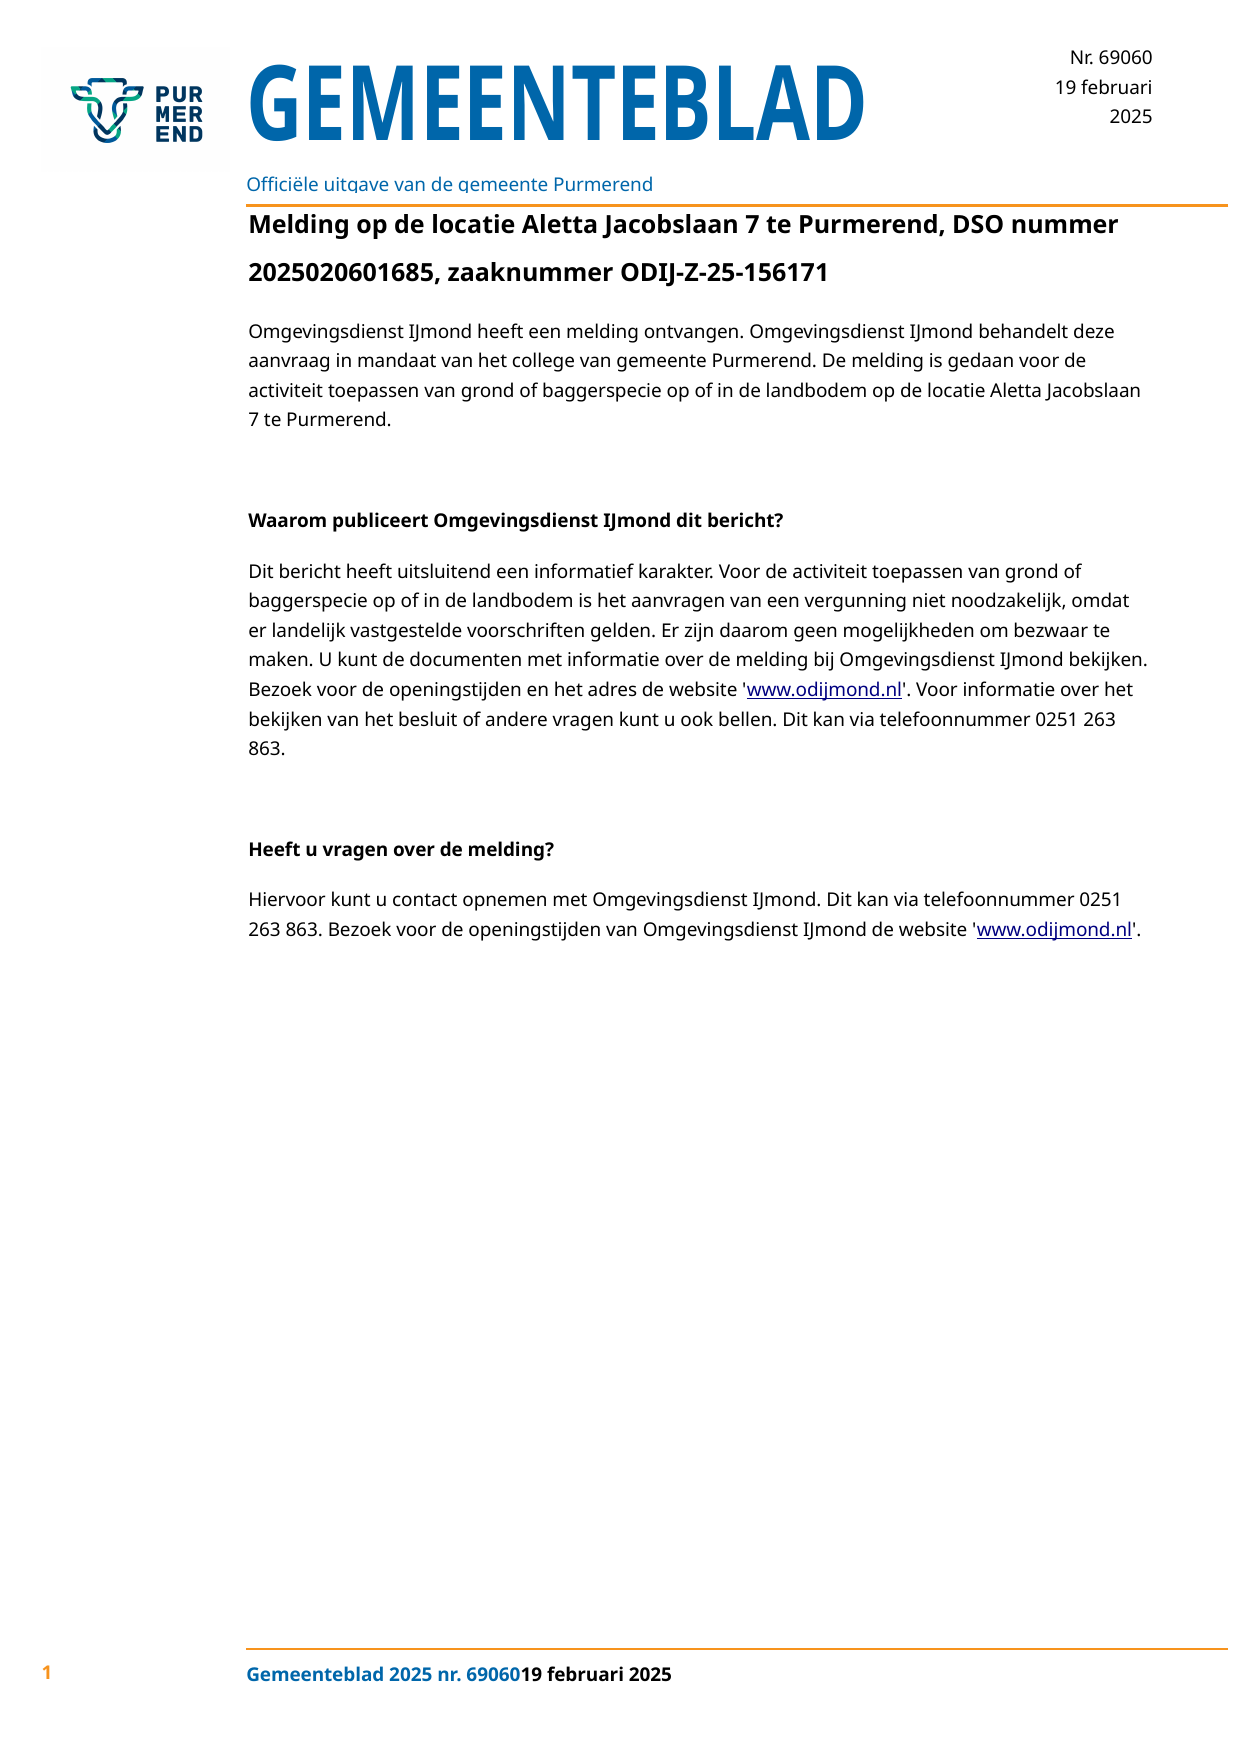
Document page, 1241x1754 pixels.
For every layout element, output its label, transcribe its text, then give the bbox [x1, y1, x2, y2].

picture [41, 47, 231, 172]
text Hiervoor kunt u contact opnemen met Omgevingsdienst IJmond. Dit kan via telefoonnummer 0251 263 863. Bezoek voor de openingstijden van Omgevingsdienst IJmond de website 'www.odijmond.nl'. [248, 887, 1152, 942]
text Omgevingsdienst IJmond heeft een melding ontvangen. Omgevingsdienst IJmond behandelt deze aanvraag in mandaat van het college van gemeente Purmerend. De melding is gedaan voor de activiteit toepassen van grond of baggerspecie op of in de landbodem op de locatie Aletta Jacobslaan 7 te Purmerend. [248, 318, 1152, 432]
text Waarom publiceert Omgevingsdienst IJmond dit bericht? [248, 507, 1152, 533]
text Heeft u vragen over de melding? [248, 836, 1152, 862]
text Dit bericht heeft uitsluitend een informatief karakter. Voor de activiteit toepassen van grond of baggerspecie op of in de landbodem is het aanvragen van een vergunning niet noodzakelijk, omdat er landelijk vastgestelde voorschriften gelden. Er zijn daarom geen mogelijkheden om bezwaar te maken. U kunt de documenten met informatie over de melding bij Omgevingsdienst IJmond bekijken. Bezoek voor de openingstijden en het adres de website 'www.odijmond.nl'. Voor informatie over het bekijken van het besluit of andere vragen kunt u ook bellen. Dit kan via telefoonnummer 0251 263 863. [248, 558, 1152, 761]
text Melding op de locatie Aletta Jacobslaan 7 te Purmerend, DSO nummer 2025020601685, zaaknummer ODIJ-Z-25-156171 [248, 207, 1152, 288]
